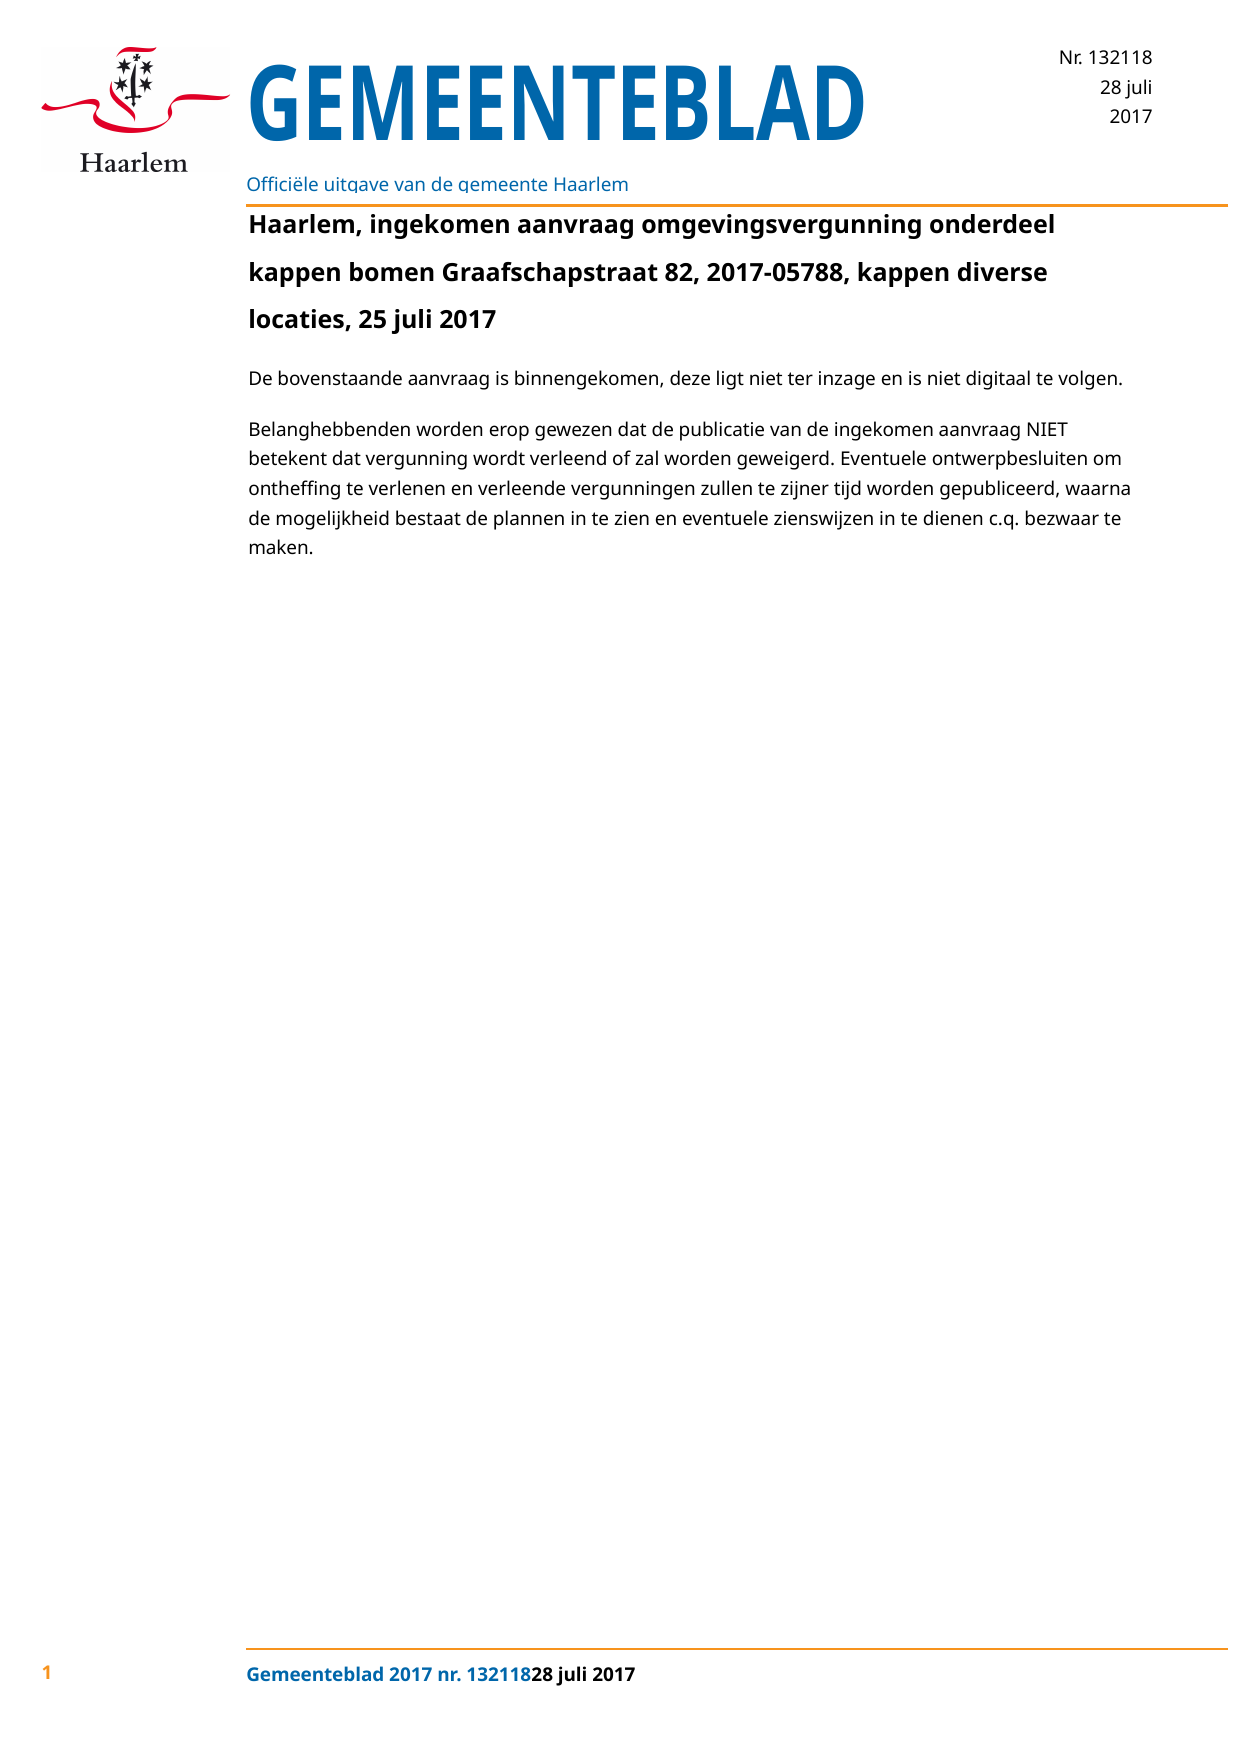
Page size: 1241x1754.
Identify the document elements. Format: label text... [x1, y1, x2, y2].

text De bovenstaande aanvraag is binnengekomen, deze ligt niet ter inzage en is niet digitaal te volgen. [248, 366, 1152, 391]
picture [41, 47, 231, 172]
text Belanghebbenden worden erop gewezen dat de publicatie van de ingekomen aanvraag NIET betekent dat vergunning wordt verleend of zal worden geweigerd. Eventuele ontwerpbesluiten om ontheffing te verlenen en verleende vergunningen zullen te zijner tijd worden gepubliceerd, waarna de mogelijkheid bestaat de plannen in te zien en eventuele zienswijzen in te dienen c.q. bezwaar te maken. [248, 416, 1152, 560]
text Haarlem, ingekomen aanvraag omgevingsvergunning onderdeel kappen bomen Graafschapstraat 82, 2017-05788, kappen diverse locaties, 25 juli 2017 [248, 207, 1152, 336]
